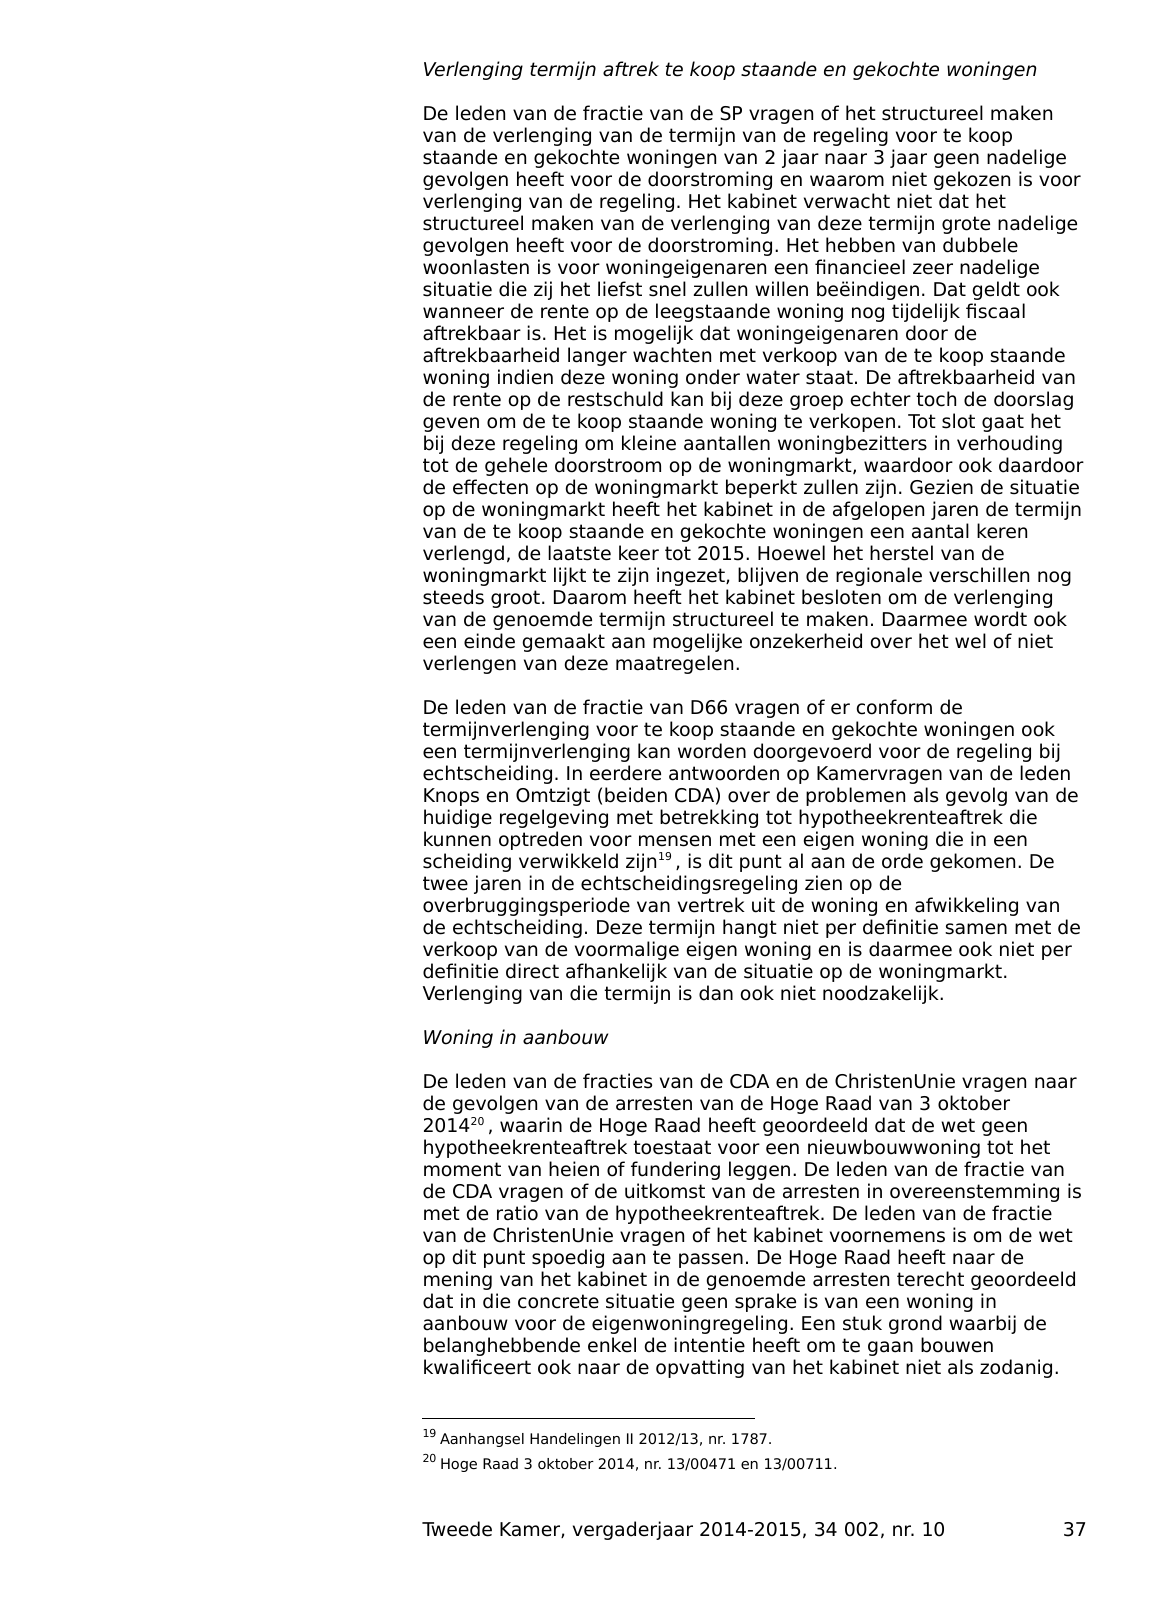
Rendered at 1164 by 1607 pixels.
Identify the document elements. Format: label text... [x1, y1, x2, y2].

subtitle Verlenging termijn aftrek te koop staande en gekochte woningen [422, 59, 1087, 81]
text De leden van de fractie van de SP vragen of het structureel maken van de verlenging van de termijn van de regeling voor te koop staande en gekochte woningen van 2 jaar naar 3 jaar geen nadelige gevolgen heeft voor de doorstroming en waarom niet gekozen is voor verlenging van de regeling. Het kabinet verwacht niet dat het structureel maken van de verlenging van deze termijn grote nadelige gevolgen heeft voor de doorstroming. Het hebben van dubbele woonlasten is voor woningeigenaren een financieel zeer nadelige situatie die zij het liefst snel zullen willen beëindigen. Dat geldt ook wanneer de rente op de leegstaande woning nog tijdelijk fiscaal aftrekbaar is. Het is mogelijk dat woningeigenaren door de aftrekbaarheid langer wachten met verkoop van de te koop staande woning indien deze woning onder water staat. De aftrekbaarheid van de rente op de restschuld kan bij deze groep echter toch de doorslag geven om de te koop staande woning te verkopen. Tot slot gaat het bij deze regeling om kleine aantallen woningbezitters in verhouding tot de gehele doorstroom op de woningmarkt, waardoor ook daardoor de effecten op de woningmarkt beperkt zullen zijn. Gezien de situatie op de woningmarkt heeft het kabinet in de afgelopen jaren de termijn van de te koop staande en gekochte woningen een aantal keren verlengd, de laatste keer tot 2015. Hoewel het herstel van de woningmarkt lijkt te zijn ingezet, blijven de regionale verschillen nog steeds groot. Daarom heeft het kabinet besloten om de verlenging van de genoemde termijn structureel te maken. Daarmee wordt ook een einde gemaakt aan mogelijke onzekerheid over het wel of niet verlengen van deze maatregelen. [422, 103, 1087, 675]
text Hoge Raad 3 oktober 2014, nr. 13/00471 en 13/00711. [422, 1452, 1087, 1474]
text De leden van de fracties van de CDA en de ChristenUnie vragen naar de gevolgen van de arresten van de Hoge Raad van 3 oktober 2014, waarin de Hoge Raad heeft geoordeeld dat de wet geen hypotheekrenteaftrek toestaat voor een nieuwbouwwoning tot het moment van heien of fundering leggen. De leden van de fractie van de CDA vragen of de uitkomst van de arresten in overeenstemming is met de ratio van de hypotheekrenteaftrek. De leden van de fractie van de ChristenUnie vragen of het kabinet voornemens is om de wet op dit punt spoedig aan te passen. De Hoge Raad heeft naar de mening van het kabinet in de genoemde arresten terecht geoordeeld dat in die concrete situatie geen sprake is van een woning in aanbouw voor de eigenwoningregeling. Een stuk grond waarbij de belanghebbende enkel de intentie heeft om te gaan bouwen kwalificeert ook naar de opvatting van het kabinet niet als zodanig. [422, 1071, 1087, 1379]
text Aanhangsel Handelingen II 2012/13, nr. 1787. [422, 1427, 1087, 1449]
subtitle Woning in aanbouw [422, 1027, 1087, 1049]
text De leden van de fractie van D66 vragen of er conform de termijnverlenging voor te koop staande en gekochte woningen ook een termijnverlenging kan worden doorgevoerd voor de regeling bij echtscheiding. In eerdere antwoorden op Kamervragen van de leden Knops en Omtzigt (beiden CDA) over de problemen als gevolg van de huidige regelgeving met betrekking tot hypotheekrenteaftrek die kunnen optreden voor mensen met een eigen woning die in een scheiding verwikkeld zijn, is dit punt al aan de orde gekomen. De twee jaren in de echtscheidingsregeling zien op de overbruggingsperiode van vertrek uit de woning en afwikkeling van de echtscheiding. Deze termijn hangt niet per definitie samen met de verkoop van de voormalige eigen woning en is daarmee ook niet per definitie direct afhankelijk van de situatie op de woningmarkt. Verlenging van die termijn is dan ook niet noodzakelijk. [422, 697, 1087, 1004]
